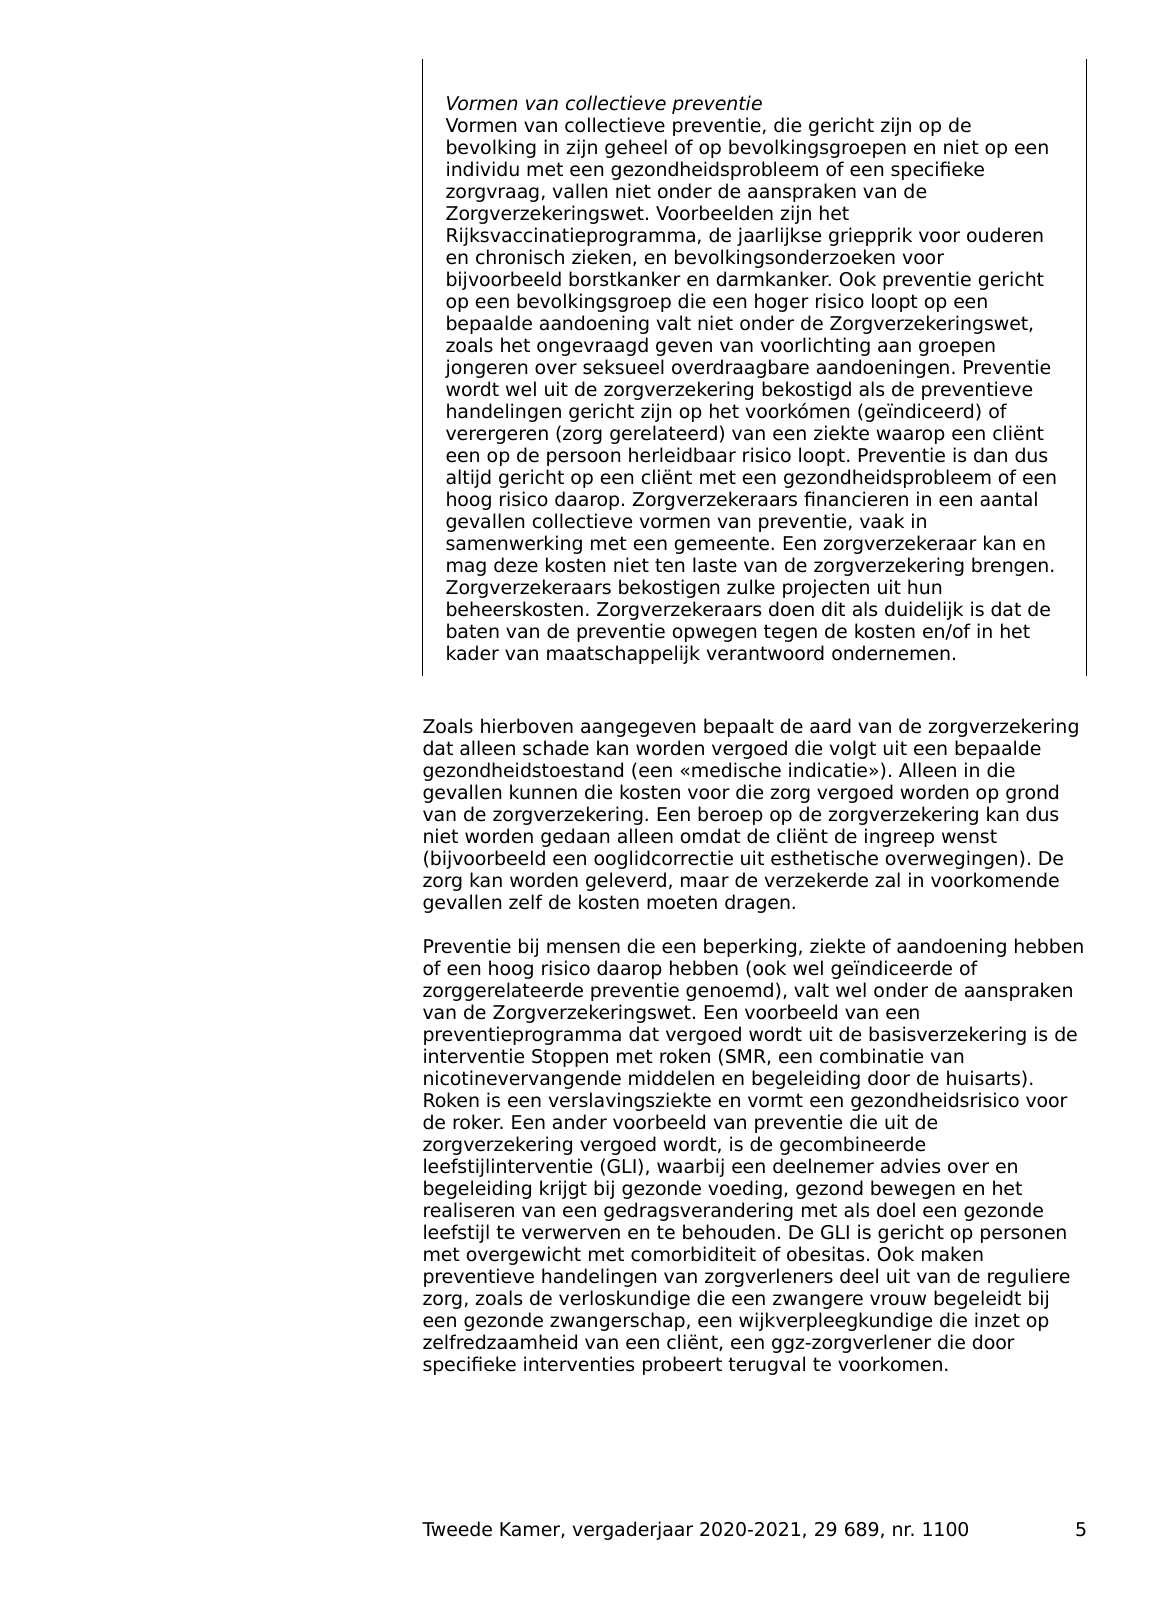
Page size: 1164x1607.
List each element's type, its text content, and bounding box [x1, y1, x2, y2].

text Zoals hierboven aangegeven bepaalt de aard van de zorgverzekering dat alleen schade kan worden vergoed die volgt uit een bepaalde gezondheidstoestand (een «medische indicatie»). Alleen in die gevallen kunnen die kosten voor die zorg vergoed worden op grond van de zorgverzekering. Een beroep op de zorgverzekering kan dus niet worden gedaan alleen omdat de cliënt de ingreep wenst (bijvoorbeeld een ooglidcorrectie uit esthetische overwegingen). De zorg kan worden geleverd, maar de verzekerde zal in voorkomende gevallen zelf de kosten moeten dragen. [422, 716, 1087, 914]
table_header Vormen van collectieve preventie Vormen van collectieve preventie, die gericht zijn op de bevolking in zijn geheel of op bevolkingsgroepen en niet op een individu met een gezondheidsprobleem of een specifieke zorgvraag, vallen niet onder de aanspraken van de Zorgverzekeringswet. Voorbeelden zijn het Rijksvaccinatieprogramma, de jaarlijkse griepprik voor ouderen en chronisch zieken, en bevolkingsonderzoeken voor bijvoorbeeld borstkanker en darmkanker. Ook preventie gericht op een bevolkingsgroep die een hoger risico loopt op een bepaalde aandoening valt niet onder de Zorgverzekeringswet, zoals het ongevraagd geven van voorlichting aan groepen jongeren over seksueel overdraagbare aandoeningen. Preventie wordt wel uit de zorgverzekering bekostigd als de preventieve handelingen gericht zijn op het voorkómen (geïndiceerd) of verergeren (zorg gerelateerd) van een ziekte waarop een cliënt een op de persoon herleidbaar risico loopt. Preventie is dan dus altijd gericht op een cliënt met een gezondheidsprobleem of een hoog risico daarop. Zorgverzekeraars financieren in een aantal gevallen collectieve vormen van preventie, vaak in samenwerking met een gemeente. Een zorgverzekeraar kan en mag deze kosten niet ten laste van de zorgverzekering brengen. Zorgverzekeraars bekostigen zulke projecten uit hun beheerskosten. Zorgverzekeraars doen dit als duidelijk is dat de baten van de preventie opwegen tegen de kosten en/of in het kader van maatschappelijk verantwoord ondernemen. [423, 59, 1086, 676]
text Preventie bij mensen die een beperking, ziekte of aandoening hebben of een hoog risico daarop hebben (ook wel geïndiceerde of zorggerelateerde preventie genoemd), valt wel onder de aanspraken van de Zorgverzekeringswet. Een voorbeeld van een preventieprogramma dat vergoed wordt uit de basisverzekering is de interventie Stoppen met roken (SMR, een combinatie van nicotinevervangende middelen en begeleiding door de huisarts). Roken is een verslavingsziekte en vormt een gezondheidsrisico voor de roker. Een ander voorbeeld van preventie die uit de zorgverzekering vergoed wordt, is de gecombineerde leefstijlinterventie (GLI), waarbij een deelnemer advies over en begeleiding krijgt bij gezonde voeding, gezond bewegen en het realiseren van een gedragsverandering met als doel een gezonde leefstijl te verwerven en te behouden. De GLI is gericht op personen met overgewicht met comorbiditeit of obesitas. Ook maken preventieve handelingen van zorgverleners deel uit van de reguliere zorg, zoals de verloskundige die een zwangere vrouw begeleidt bij een gezonde zwangerschap, een wijkverpleegkundige die inzet op zelfredzaamheid van een cliënt, een ggz-zorgverlener die door specifieke interventies probeert terugval te voorkomen. [422, 936, 1087, 1376]
